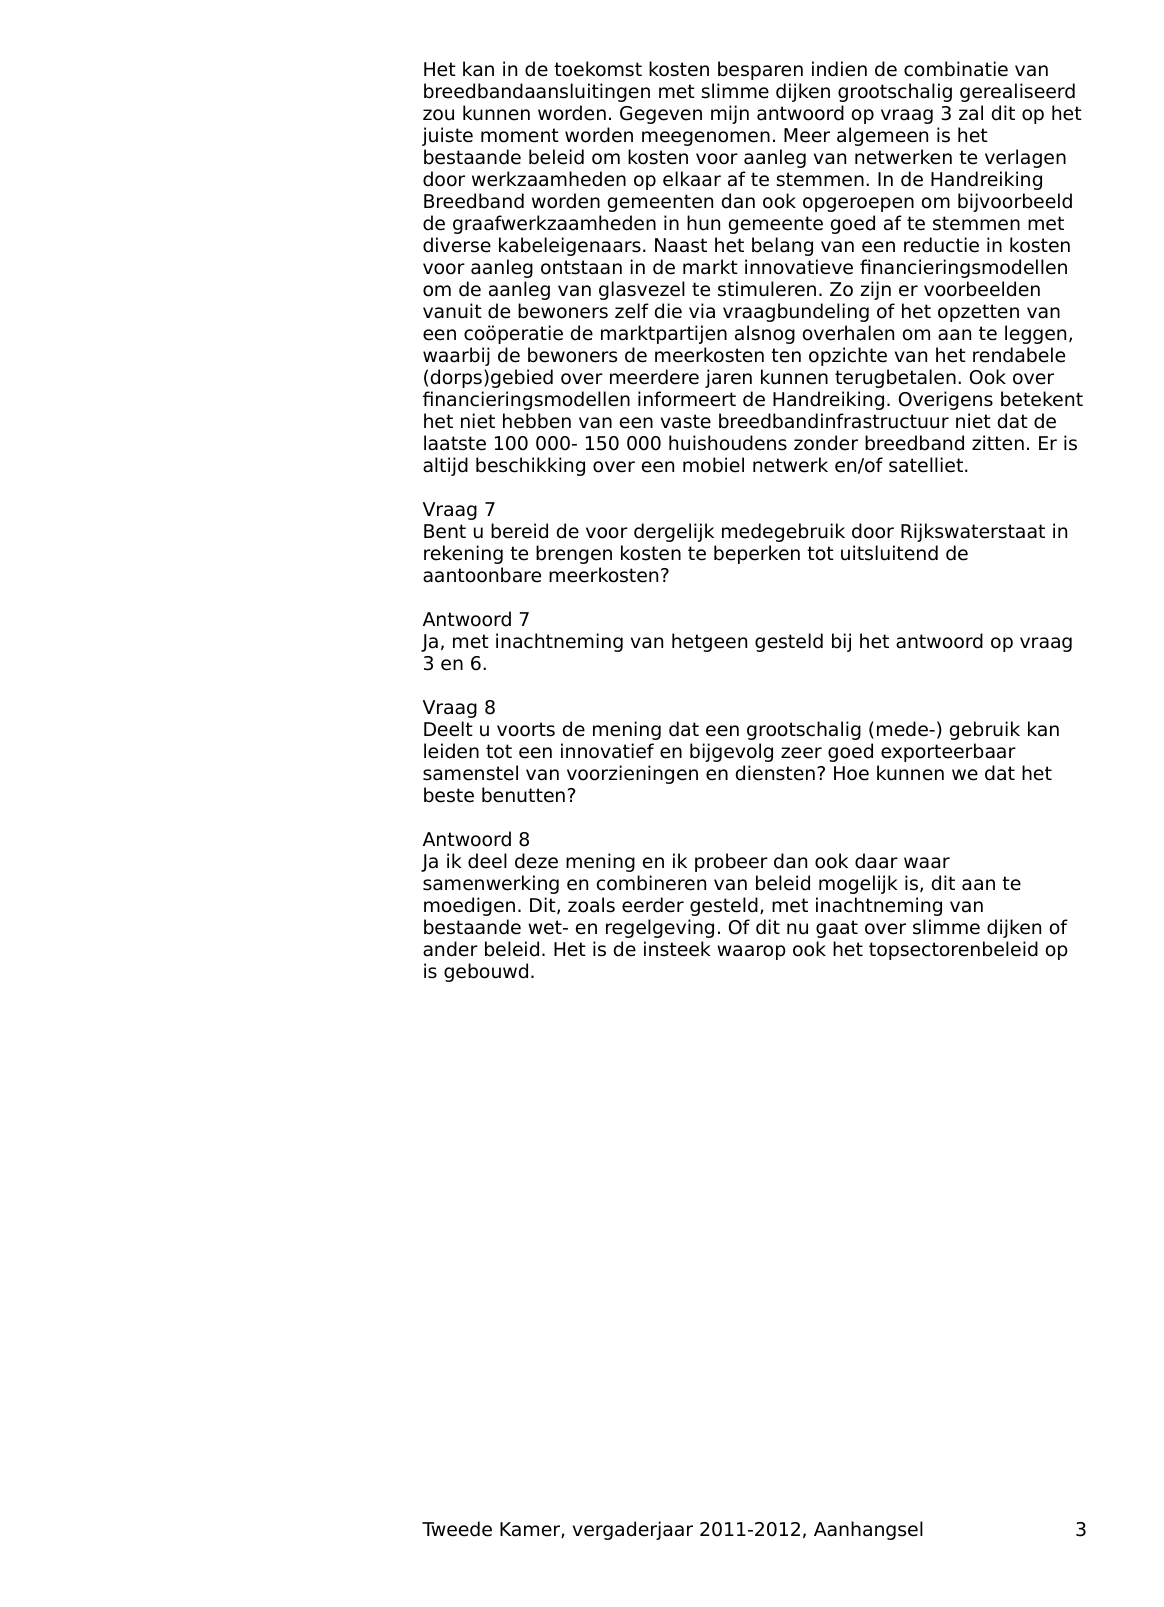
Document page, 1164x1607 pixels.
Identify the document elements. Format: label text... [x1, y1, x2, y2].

text Vraag 8 [422, 697, 1087, 719]
text Bent u bereid de voor dergelijk medegebruik door Rijkswaterstaat in rekening te brengen kosten te beperken tot uitsluitend de aantoonbare meerkosten? [422, 521, 1087, 587]
text Vraag 7 [422, 499, 1087, 521]
text Deelt u voorts de mening dat een grootschalig (mede-) gebruik kan leiden tot een innovatief en bijgevolg zeer goed exporteerbaar samenstel van voorzieningen en diensten? Hoe kunnen we dat het beste benutten? [422, 719, 1087, 807]
text Antwoord 7 [422, 609, 1087, 631]
text Antwoord 8 [422, 829, 1087, 851]
text Het kan in de toekomst kosten besparen indien de combinatie van breedbandaansluitingen met slimme dijken grootschalig gerealiseerd zou kunnen worden. Gegeven mijn antwoord op vraag 3 zal dit op het juiste moment worden meegenomen. Meer algemeen is het bestaande beleid om kosten voor aanleg van netwerken te verlagen door werkzaamheden op elkaar af te stemmen. In de Handreiking Breedband worden gemeenten dan ook opgeroepen om bijvoorbeeld de graafwerkzaamheden in hun gemeente goed af te stemmen met diverse kabeleigenaars. Naast het belang van een reductie in kosten voor aanleg ontstaan in de markt innovatieve financieringsmodellen om de aanleg van glasvezel te stimuleren. Zo zijn er voorbeelden vanuit de bewoners zelf die via vraagbundeling of het opzetten van een coöperatie de marktpartijen alsnog overhalen om aan te leggen, waarbij de bewoners de meerkosten ten opzichte van het rendabele (dorps)gebied over meerdere jaren kunnen terugbetalen. Ook over financieringsmodellen informeert de Handreiking. Overigens betekent het niet hebben van een vaste breedbandinfrastructuur niet dat de laatste 100 000- 150 000 huishoudens zonder breedband zitten. Er is altijd beschikking over een mobiel netwerk en/of satelliet. [422, 59, 1087, 477]
text Ja ik deel deze mening en ik probeer dan ook daar waar samenwerking en combineren van beleid mogelijk is, dit aan te moedigen. Dit, zoals eerder gesteld, met inachtneming van bestaande wet- en regelgeving. Of dit nu gaat over slimme dijken of ander beleid. Het is de insteek waarop ook het topsectorenbeleid op is gebouwd. [422, 851, 1087, 983]
text Ja, met inachtneming van hetgeen gesteld bij het antwoord op vraag 3 en 6. [422, 631, 1087, 675]
